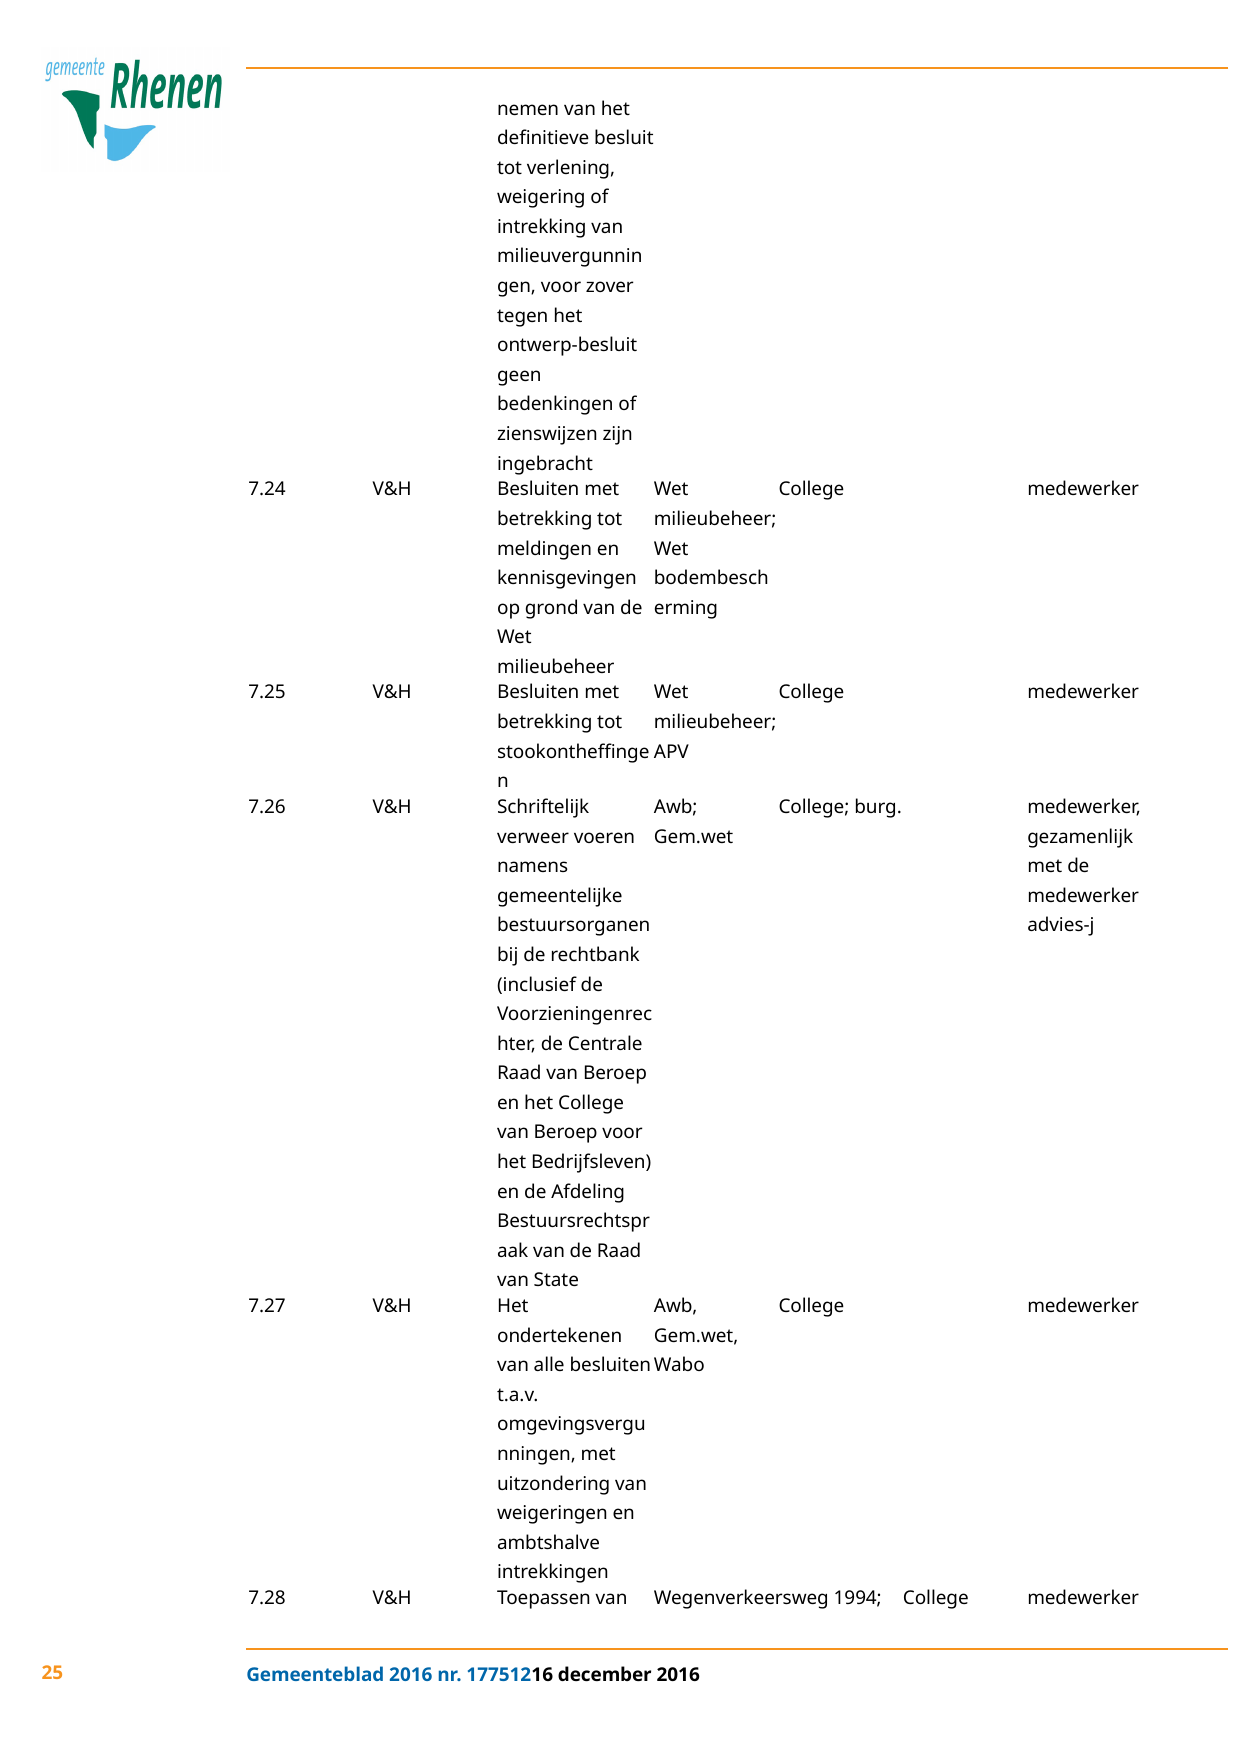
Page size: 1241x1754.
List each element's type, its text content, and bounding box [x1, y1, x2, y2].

table_cell 7.24 [248, 476, 372, 679]
table_cell V&H [373, 1292, 497, 1584]
table_cell [654, 95, 778, 476]
table_cell College [903, 1584, 1027, 1610]
table_cell [248, 95, 372, 476]
table_cell [1027, 95, 1152, 476]
table_cell V&H [373, 476, 497, 679]
table_cell 7.28 [248, 1584, 372, 1610]
table_cell College [778, 679, 1027, 793]
table_cell [778, 95, 1027, 476]
table_cell Wet milieubeheer; APV [654, 679, 778, 793]
table_cell 7.26 [248, 793, 372, 1292]
table_cell V&H [373, 679, 497, 793]
table_cell medewerker [1027, 679, 1152, 793]
table_cell medewerker [1027, 1292, 1152, 1584]
table_cell Wegenverkeersweg 1994; [654, 1584, 903, 1610]
table_cell V&H [373, 793, 497, 1292]
table_cell medewerker, gezamenlijk met de medewerker advies-j [1027, 793, 1152, 1292]
table_cell Wet milieubeheer; Wet bodembescherming [654, 476, 778, 679]
table_cell Awb; Gem.wet [654, 793, 778, 1292]
table_cell Besluiten met betrekking tot stookontheffingen [497, 679, 654, 793]
table_cell Besluiten met betrekking tot meldingen en kennisgevingen op grond van de Wet milieubeheer [497, 476, 654, 679]
table_cell nemen van het definitieve besluit tot verlening, weigering of intrekking van milieuvergunningen, voor zover tegen het ontwerp-besluit geen bedenkingen of zienswijzen zijn ingebracht [497, 95, 654, 476]
table_cell V&H [373, 1584, 497, 1610]
table_cell [373, 95, 497, 476]
table_cell 7.25 [248, 679, 372, 793]
table_cell Awb, Gem.wet, Wabo [654, 1292, 778, 1584]
table_cell Schriftelijk verweer voeren namens gemeentelijke bestuursorganen bij de rechtbank (inclusief de Voorzieningenrechter, de Centrale Raad van Beroep en het College van Beroep voor het Bedrijfsleven) en de Afdeling Bestuursrechtspraak van de Raad van State [497, 793, 654, 1292]
table_cell 7.27 [248, 1292, 372, 1584]
table_cell medewerker [1027, 1584, 1152, 1610]
table_cell College; burg. [778, 793, 1027, 1292]
table_cell Het ondertekenen van alle besluiten t.a.v. omgevingsvergunningen, met uitzondering van weigeringen en ambtshalve intrekkingen [497, 1292, 654, 1584]
table_cell College [778, 1292, 1027, 1584]
table_cell medewerker [1027, 476, 1152, 679]
table_cell College [778, 476, 1027, 679]
picture [41, 47, 231, 172]
table_cell Toepassen van [497, 1584, 654, 1610]
